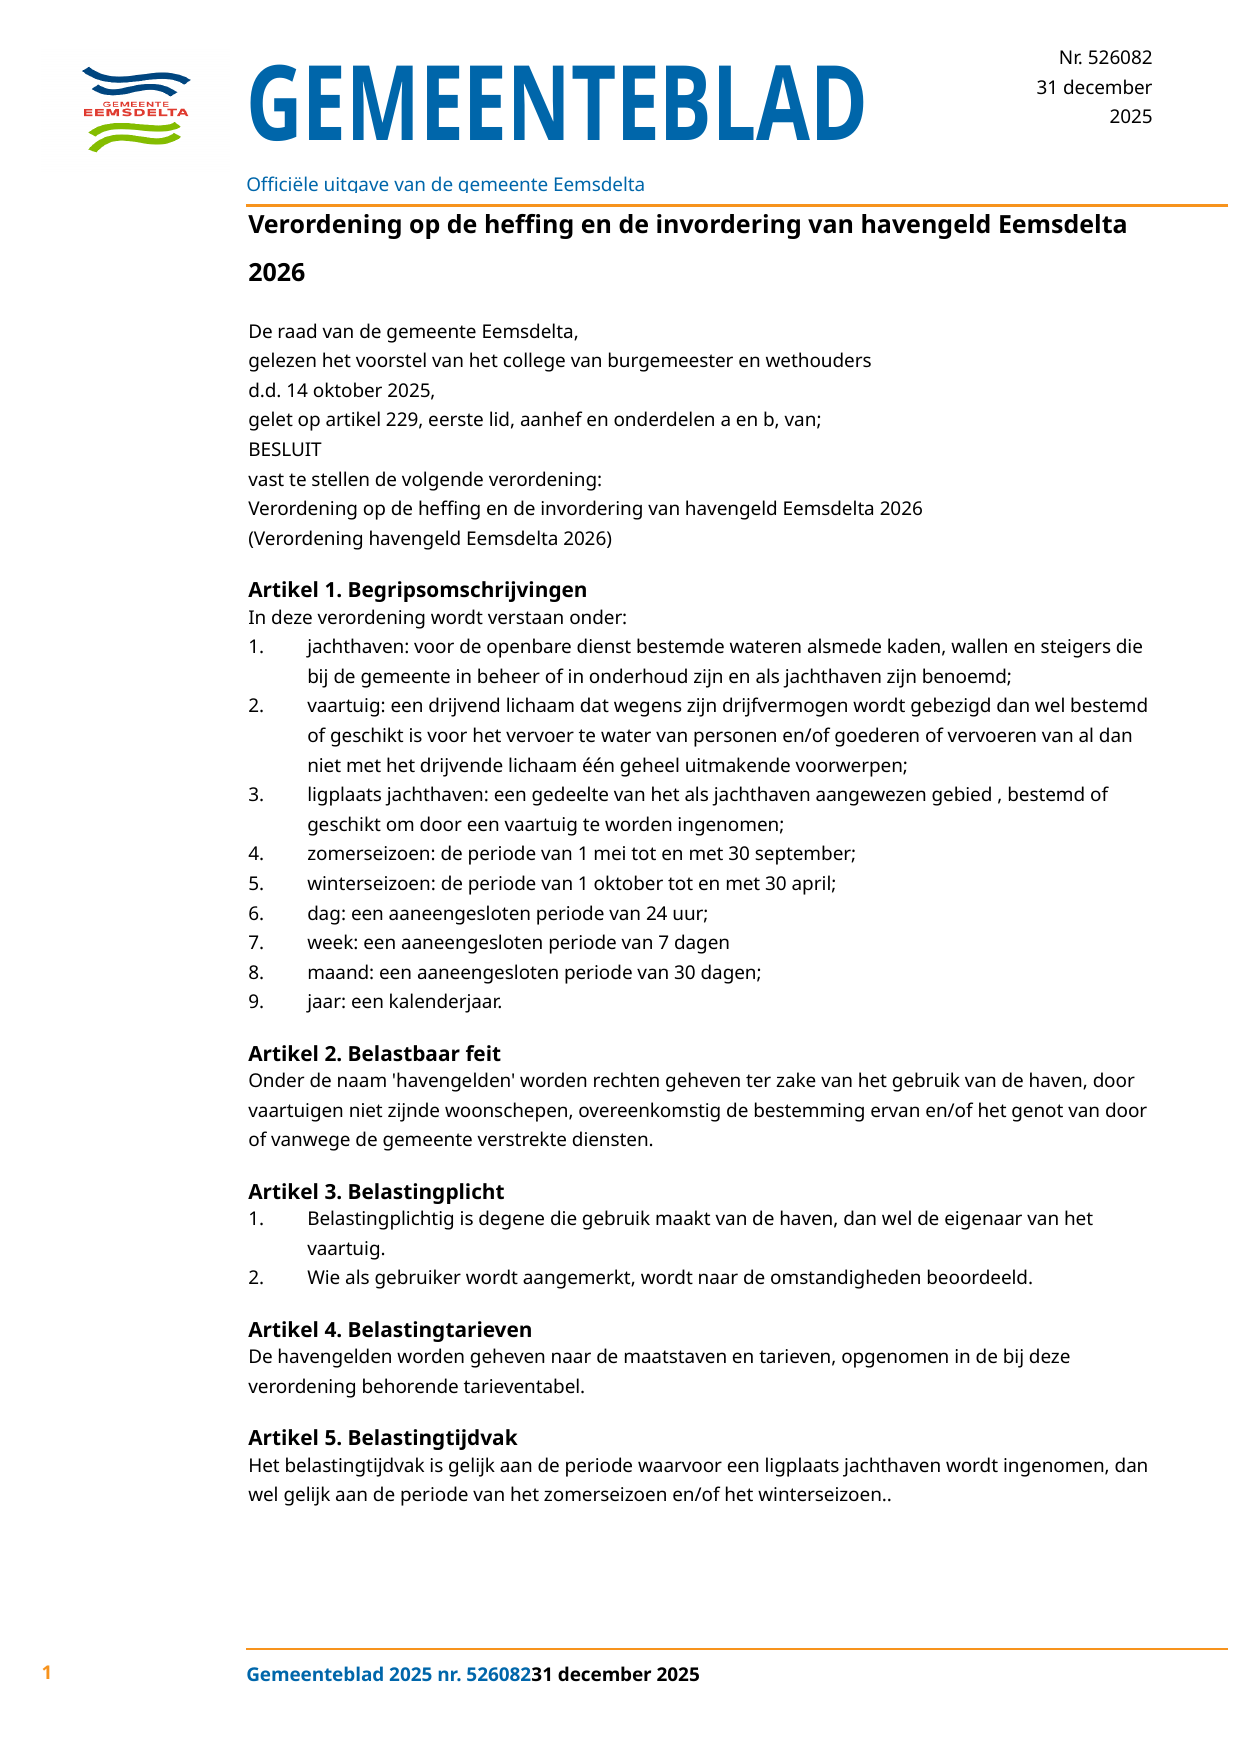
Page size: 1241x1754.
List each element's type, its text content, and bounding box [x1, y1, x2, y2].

text Artikel 1. Begripsomschrijvingen [248, 575, 1152, 604]
text De havengelden worden geheven naar de maatstaven en tarieven, opgenomen in de bij deze verordening behorende tarieventabel. [248, 1343, 1152, 1399]
text gelezen het voorstel van het college van burgemeester en wethouders [248, 347, 1152, 373]
list Belastingplichtig is degene die gebruik maakt van de haven, dan wel de eigenaar van het vaartuig. [248, 1205, 1152, 1261]
text Artikel 5. Belastingtijdvak [248, 1423, 1152, 1452]
picture [41, 47, 231, 172]
text Het belastingtijdvak is gelijk aan de periode waarvoor een ligplaats jachthaven wordt ingenomen, dan wel gelijk aan de periode van het zomerseizoen en/of het winterseizoen.. [248, 1452, 1152, 1507]
text vast te stellen de volgende verordening: [248, 466, 1152, 492]
list jaar: een kalenderjaar. [248, 988, 1152, 1014]
list vaartuig: een drijvend lichaam dat wegens zijn drijfvermogen wordt gebezigd dan wel bestemd of geschikt is voor het vervoer te water van personen en/of goederen of vervoeren van al dan niet met het drijvende lichaam één geheel uitmakende voorwerpen; [248, 693, 1152, 777]
list maand: een aaneengesloten periode van 30 dagen; [248, 959, 1152, 984]
list jachthaven: voor de openbare dienst bestemde wateren alsmede kaden, wallen en steigers die bij de gemeente in beheer of in onderhoud zijn en als jachthaven zijn benoemd; [248, 633, 1152, 689]
text Artikel 3. Belastingplicht [248, 1177, 1152, 1205]
text (Verordening havengeld Eemsdelta 2026) [248, 525, 1152, 551]
text Artikel 4. Belastingtarieven [248, 1315, 1152, 1343]
text BESLUIT [248, 436, 1152, 462]
text Verordening op de heffing en de invordering van havengeld Eemsdelta 2026 [248, 207, 1152, 288]
text d.d. 14 oktober 2025, [248, 377, 1152, 403]
text In deze verordening wordt verstaan onder: [248, 604, 1152, 629]
text De raad van de gemeente Eemsdelta, [248, 318, 1152, 344]
list Wie als gebruiker wordt aangemerkt, wordt naar de omstandigheden beoordeeld. [248, 1264, 1152, 1290]
list dag: een aaneengesloten periode van 24 uur; [248, 900, 1152, 925]
text gelet op artikel 229, eerste lid, aanhef en onderdelen a en b, van; [248, 407, 1152, 432]
text Verordening op de heffing en de invordering van havengeld Eemsdelta 2026 [248, 495, 1152, 521]
list winterseizoen: de periode van 1 oktober tot en met 30 april; [248, 870, 1152, 896]
list week: een aaneengesloten periode van 7 dagen [248, 929, 1152, 955]
text Artikel 2. Belastbaar feit [248, 1039, 1152, 1067]
list zomerseizoen: de periode van 1 mei tot en met 30 september; [248, 841, 1152, 866]
text Onder de naam 'havengelden' worden rechten geheven ter zake van het gebruik van de haven, door vaartuigen niet zijnde woonschepen, overeenkomstig de bestemming ervan en/of het genot van door of vanwege de gemeente verstrekte diensten. [248, 1067, 1152, 1152]
list ligplaats jachthaven: een gedeelte van het als jachthaven aangewezen gebied , bestemd of geschikt om door een vaartuig te worden ingenomen; [248, 781, 1152, 837]
